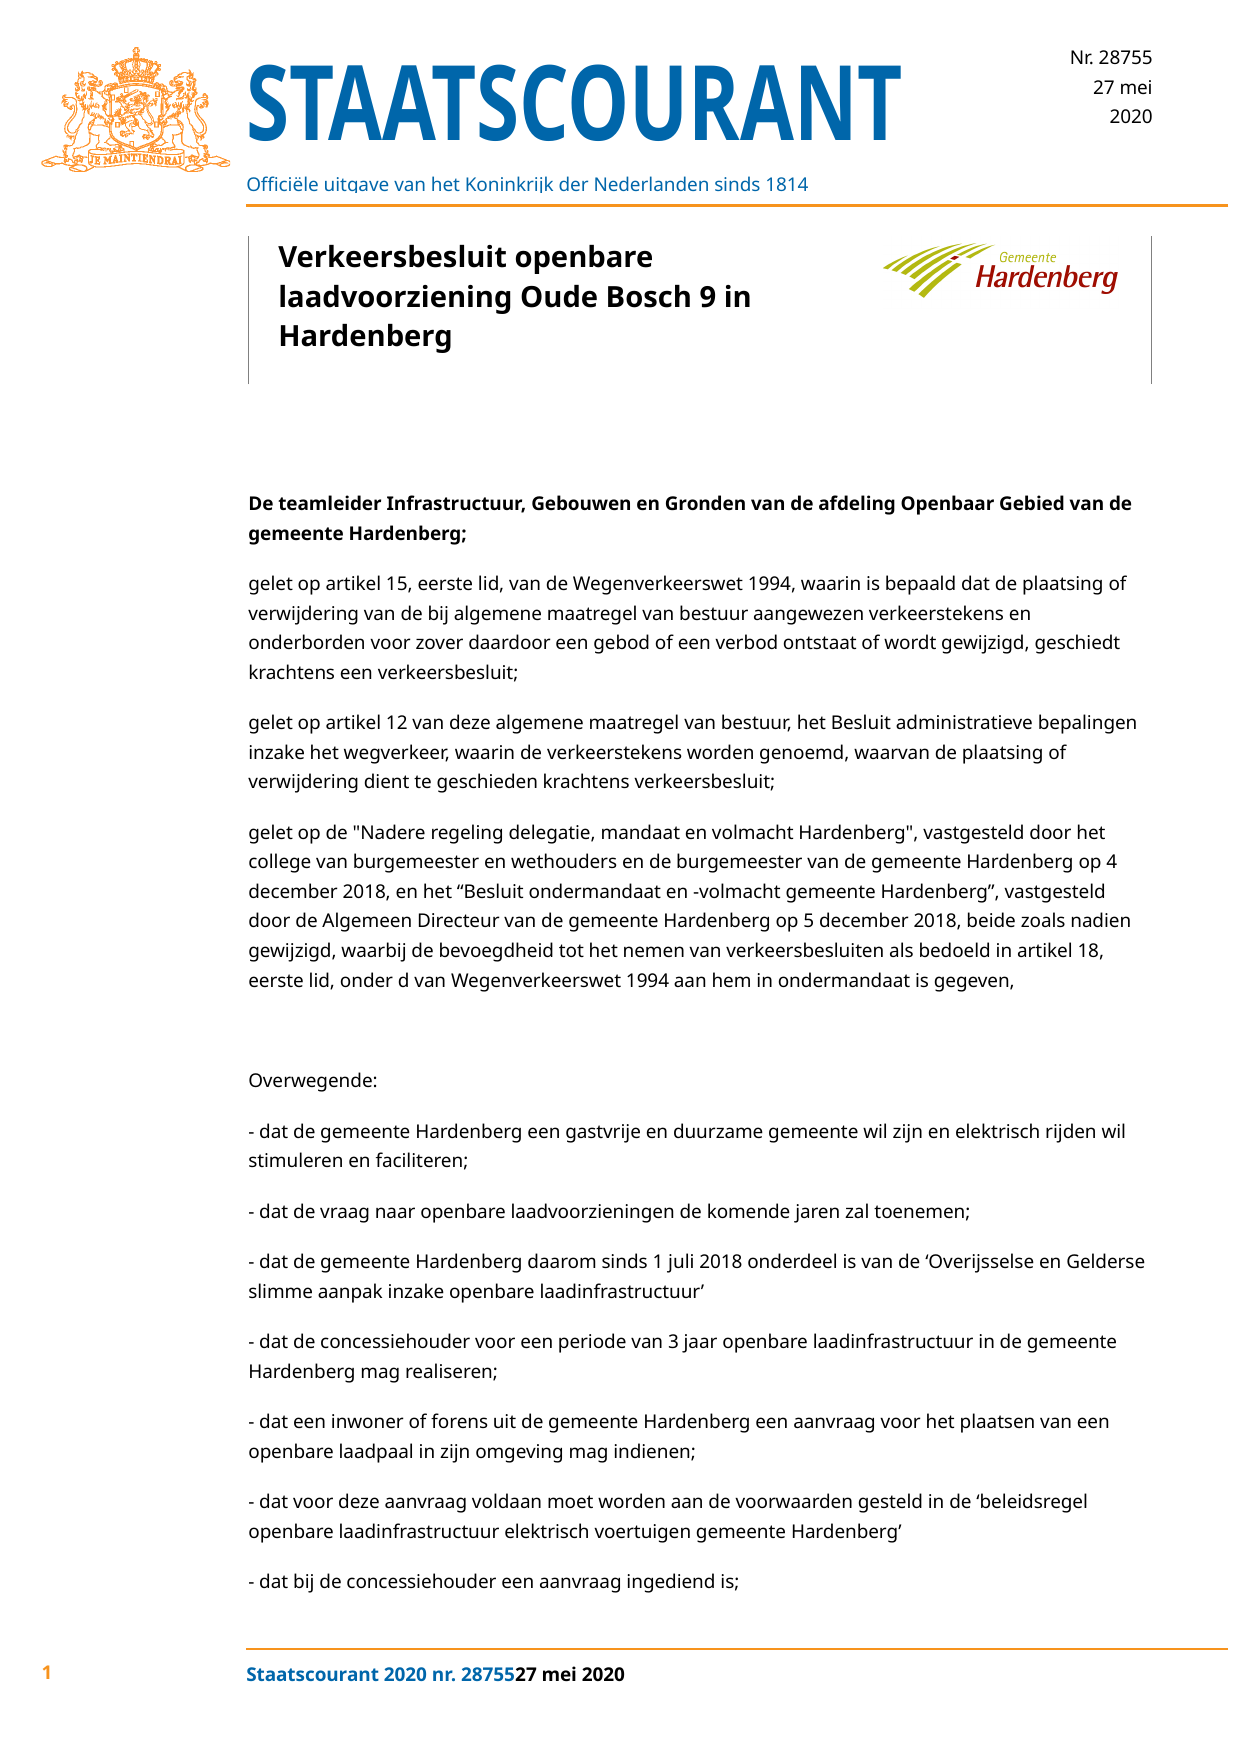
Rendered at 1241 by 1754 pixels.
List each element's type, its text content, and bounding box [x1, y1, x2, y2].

text - dat voor deze aanvraag voldaan moet worden aan de voorwaarden gesteld in de ‘beleidsregel openbare laadinfrastructuur elektrisch voertuigen gemeente Hardenberg’ [248, 1488, 1152, 1544]
text - dat bij de concessiehouder een aanvraag ingediend is; [248, 1568, 1152, 1594]
table_header [850, 236, 1151, 384]
text - dat de vraag naar openbare laadvoorzieningen de komende jaren zal toenemen; [248, 1198, 1152, 1224]
text - dat de gemeente Hardenberg daarom sinds 1 juli 2018 onderdeel is van de ‘Overijsselse en Gelderse slimme aanpak inzake openbare laadinfrastructuur’ [248, 1248, 1152, 1304]
text - dat de gemeente Hardenberg een gastvrije en duurzame gemeente wil zijn en elektrisch rijden wil stimuleren en faciliteren; [248, 1118, 1152, 1173]
text gelet op artikel 15, eerste lid, van de Wegenverkeerswet 1994, waarin is bepaald dat de plaatsing of verwijdering van de bij algemene maatregel van bestuur aangewezen verkeerstekens en onderborden voor zover daardoor een gebod of een verbod ontstaat of wordt gewijzigd, geschiedt krachtens een verkeersbesluit; [248, 570, 1152, 684]
picture [882, 236, 1119, 309]
text - dat de concessiehouder voor een periode van 3 jaar openbare laadinfrastructuur in de gemeente Hardenberg mag realiseren; [248, 1328, 1152, 1384]
text gelet op artikel 12 van deze algemene maatregel van bestuur, het Besluit administratieve bepalingen inzake het wegverkeer, waarin de verkeerstekens worden genoemd, waarvan de plaatsing of verwijdering dient te geschieden krachtens verkeersbesluit; [248, 709, 1152, 794]
text - dat een inwoner of forens uit de gemeente Hardenberg een aanvraag voor het plaatsen van een openbare laadpaal in zijn omgeving mag indienen; [248, 1408, 1152, 1464]
text gelet op de "Nadere regeling delegatie, mandaat en volmacht Hardenberg", vastgesteld door het college van burgemeester en wethouders en de burgemeester van de gemeente Hardenberg op 4 december 2018, en het “Besluit ondermandaat en -volmacht gemeente Hardenberg”, vastgesteld door de Algemeen Directeur van de gemeente Hardenberg op 5 december 2018, beide zoals nadien gewijzigd, waarbij de bevoegdheid tot het nemen van verkeersbesluiten als bedoeld in artikel 18, eerste lid, onder d van Wegenverkeerswet 1994 aan hem in ondermandaat is gegeven, [248, 819, 1152, 992]
text Overwegende: [248, 1068, 1152, 1093]
text De teamleider Infrastructuur, Gebouwen en Gronden van de afdeling Openbaar Gebied van de gemeente Hardenberg; [248, 490, 1152, 545]
table_header Verkeersbesluit openbare laadvoorziening Oude Bosch 9 in Hardenberg [249, 236, 850, 384]
picture [41, 47, 231, 172]
